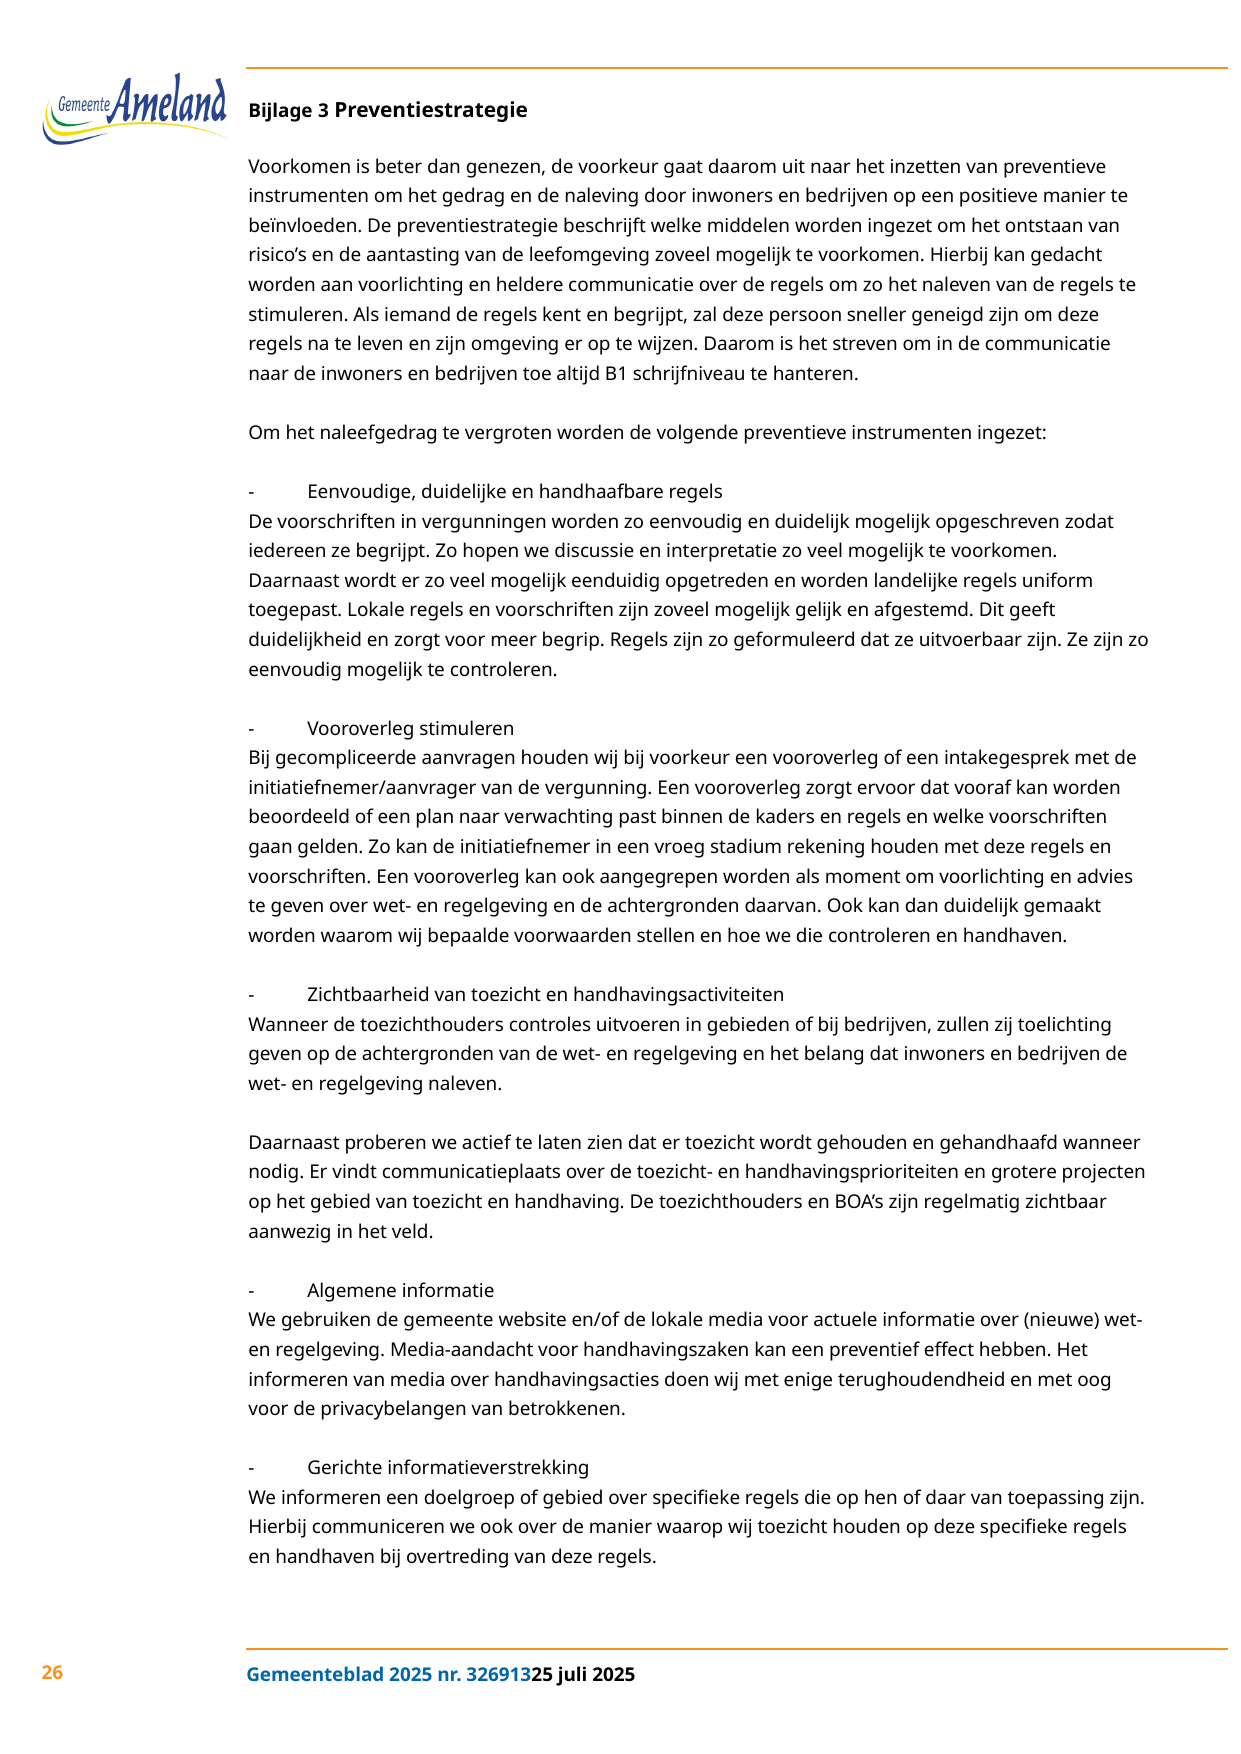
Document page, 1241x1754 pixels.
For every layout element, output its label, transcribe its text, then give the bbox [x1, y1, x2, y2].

text De voorschriften in vergunningen worden zo eenvoudig en duidelijk mogelijk opgeschreven zodat iedereen ze begrijpt. Zo hopen we discussie en interpretatie zo veel mogelijk te voorkomen. Daarnaast wordt er zo veel mogelijk eenduidig opgetreden en worden landelijke regels uniform toegepast. Lokale regels en voorschriften zijn zoveel mogelijk gelijk en afgestemd. Dit geeft duidelijkheid en zorgt voor meer begrip. Regels zijn zo geformuleerd dat ze uitvoerbaar zijn. Ze zijn zo eenvoudig mogelijk te controleren. [248, 508, 1152, 682]
text Bij gecompliceerde aanvragen houden wij bij voorkeur een vooroverleg of een intakegesprek met de initiatiefnemer/aanvrager van de vergunning. Een vooroverleg zorgt ervoor dat vooraf kan worden beoordeeld of een plan naar verwachting past binnen de kaders en regels en welke voorschriften gaan gelden. Zo kan de initiatiefnemer in een vroeg stadium rekening houden met deze regels en voorschriften. Een vooroverleg kan ook aangegrepen worden als moment om voorlichting en advies te geven over wet- en regelgeving en de achtergronden daarvan. Ook kan dan duidelijk gemaakt worden waarom wij bepaalde voorwaarden stellen en hoe we die controleren en handhaven. [248, 744, 1152, 948]
text We gebruiken de gemeente website en/of de lokale media voor actuele informatie over (nieuwe) wet- en regelgeving. Media-aandacht voor handhavingszaken kan een preventief effect hebben. Het informeren van media over handhavingsacties doen wij met enige terughoudendheid en met oog voor de privacybelangen van betrokkenen. [248, 1307, 1152, 1421]
text Om het naleefgedrag te vergroten worden de volgende preventieve instrumenten ingezet: [248, 419, 1152, 445]
list Eenvoudige, duidelijke en handhaafbare regels [248, 478, 1152, 504]
picture [41, 47, 231, 172]
text We informeren een doelgroep of gebied over specifieke regels die op hen of daar van toepassing zijn. Hierbij communiceren we ook over de manier waarop wij toezicht houden op deze specifieke regels en handhaven bij overtreding van deze regels. [248, 1484, 1152, 1569]
list Vooroverleg stimuleren [248, 715, 1152, 741]
text Daarnaast proberen we actief te laten zien dat er toezicht wordt gehouden en gehandhaafd wanneer nodig. Er vindt communicatieplaats over de toezicht- en handhavingsprioriteiten en grotere projecten op het gebied van toezicht en handhaving. De toezichthouders en BOA’s zijn regelmatig zichtbaar aanwezig in het veld. [248, 1129, 1152, 1244]
text Bijlage 3 Preventiestrategie [248, 95, 1152, 123]
text Voorkomen is beter dan genezen, de voorkeur gaat daarom uit naar het inzetten van preventieve instrumenten om het gedrag en de naleving door inwoners en bedrijven op een positieve manier te beïnvloeden. De preventiestrategie beschrijft welke middelen worden ingezet om het ontstaan van risico’s en de aantasting van de leefomgeving zoveel mogelijk te voorkomen. Hierbij kan gedacht worden aan voorlichting en heldere communicatie over de regels om zo het naleven van de regels te stimuleren. Als iemand de regels kent en begrijpt, zal deze persoon sneller geneigd zijn om deze regels na te leven en zijn omgeving er op te wijzen. Daarom is het streven om in de communicatie naar de inwoners en bedrijven toe altijd B1 schrijfniveau te hanteren. [248, 153, 1152, 386]
list Zichtbaarheid van toezicht en handhavingsactiviteiten [248, 981, 1152, 1007]
list Gerichte informatieverstrekking [248, 1454, 1152, 1480]
list Algemene informatie [248, 1277, 1152, 1303]
text Wanneer de toezichthouders controles uitvoeren in gebieden of bij bedrijven, zullen zij toelichting geven op de achtergronden van de wet- en regelgeving en het belang dat inwoners en bedrijven de wet- en regelgeving naleven. [248, 1011, 1152, 1096]
